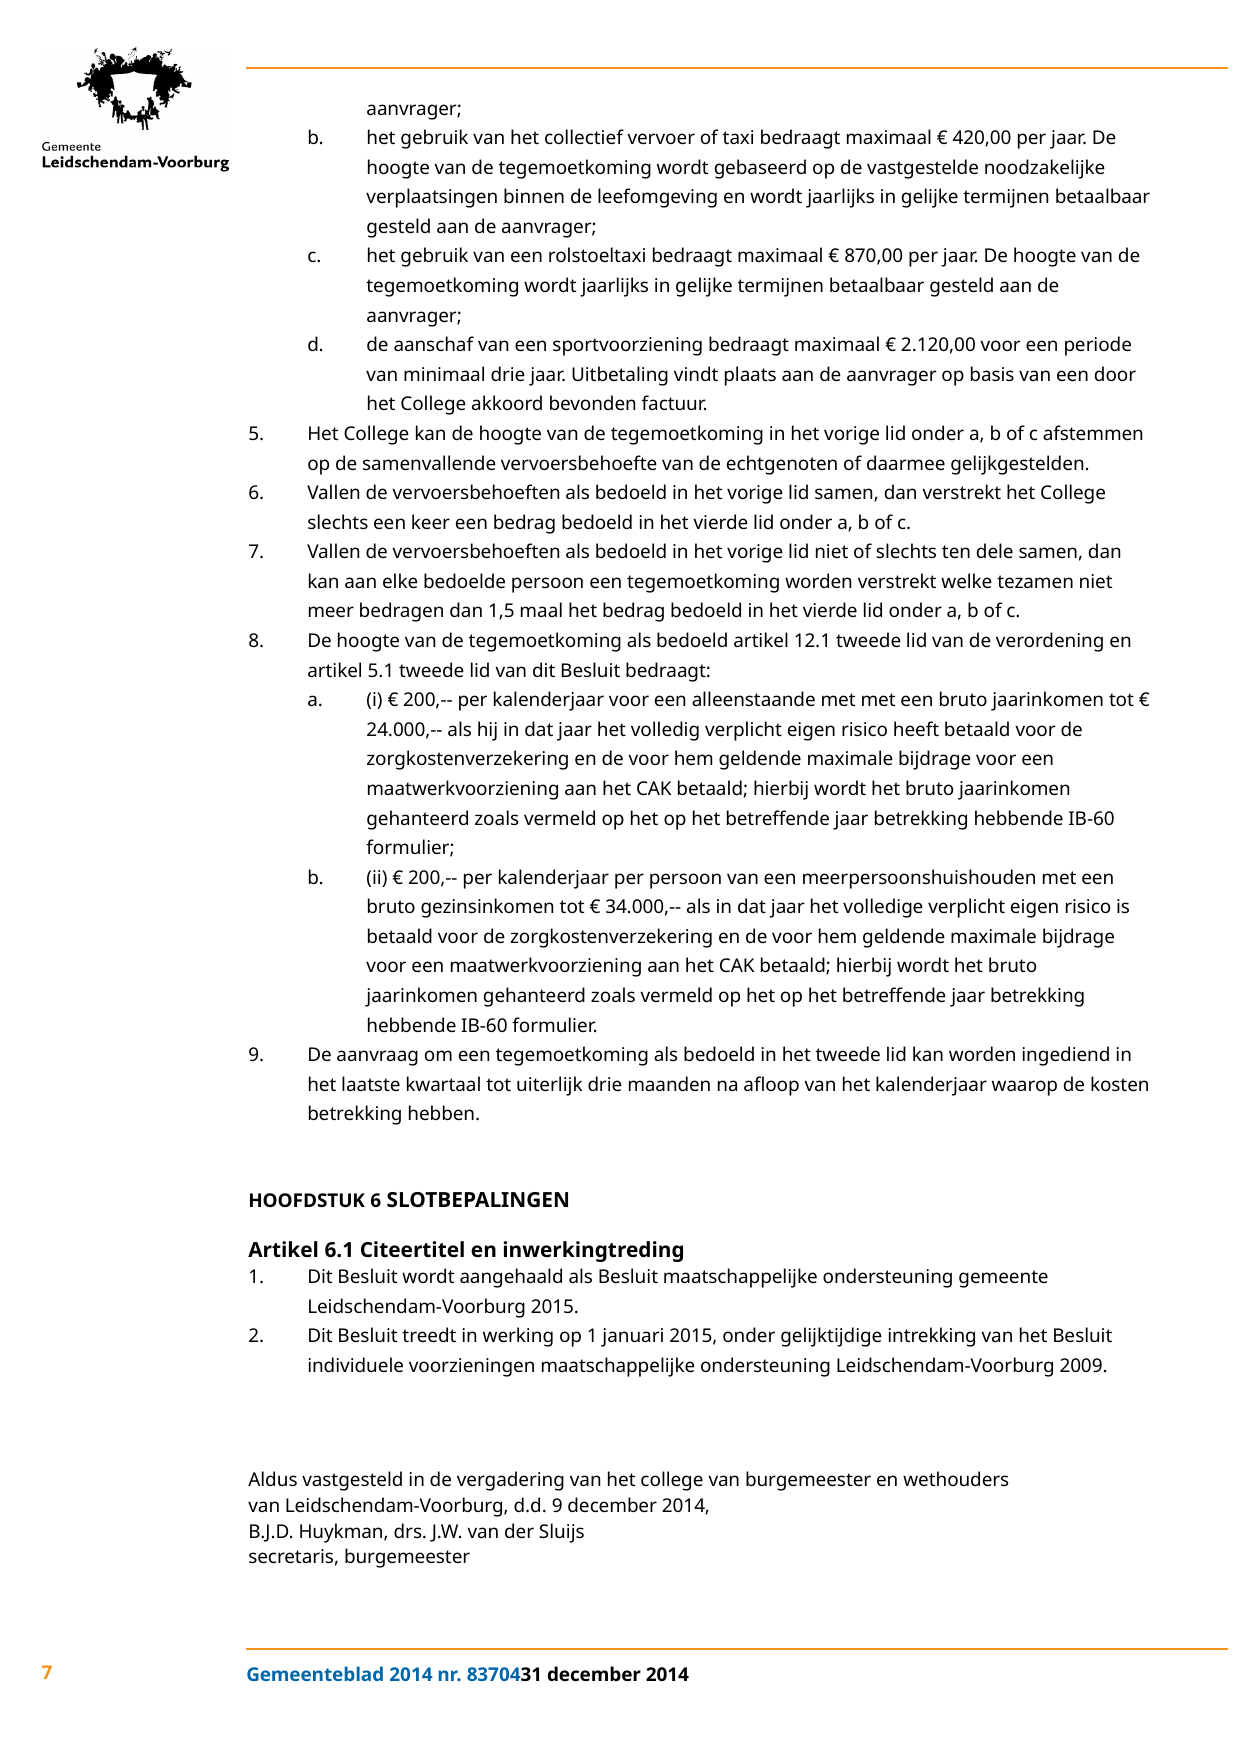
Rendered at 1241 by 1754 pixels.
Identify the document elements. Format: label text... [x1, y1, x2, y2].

list Vallen de vervoersbehoeften als bedoeld in het vorige lid samen, dan verstrekt het College slechts een keer een bedrag bedoeld in het vierde lid onder a, b of c. [248, 479, 1152, 535]
list De hoogte van de tegemoetkoming als bedoeld artikel 12.1 tweede lid van de verordening en artikel 5.1 tweede lid van dit Besluit bedraagt: [248, 627, 1152, 683]
list Dit Besluit treedt in werking op 1 januari 2015, onder gelijktijdige intrekking van het Besluit individuele voorzieningen maatschappelijke ondersteuning Leidschendam-Voorburg 2009. [248, 1322, 1152, 1378]
list (ii) € 200,-- per kalenderjaar per persoon van een meerpersoonshuishouden met een bruto gezinsinkomen tot € 34.000,-- als in dat jaar het volledige verplicht eigen risico is betaald voor de zorgkostenverzekering en de voor hem geldende maximale bijdrage voor een maatwerkvoorziening aan het CAK betaald; hierbij wordt het bruto jaarinkomen gehanteerd zoals vermeld op het op het betreffende jaar betrekking hebbende IB-60 formulier. [307, 864, 1152, 1038]
text Artikel 6.1 Citeertitel en inwerkingtreding [248, 1235, 1152, 1263]
list De aanvraag om een tegemoetkoming als bedoeld in het tweede lid kan worden ingediend in het laatste kwartaal tot uiterlijk drie maanden na afloop van het kalenderjaar waarop de kosten betrekking hebben. [248, 1041, 1152, 1126]
picture [41, 47, 231, 172]
list Het College kan de hoogte van de tegemoetkoming in het vorige lid onder a, b of c afstemmen op de samenvallende vervoersbehoefte van de echtgenoten of daarmee gelijkgestelden. [248, 420, 1152, 476]
list het gebruik van het collectief vervoer of taxi bedraagt maximaal € 420,00 per jaar. De hoogte van de tegemoetkoming wordt gebaseerd op de vastgestelde noodzakelijke verplaatsingen binnen de leefomgeving en wordt jaarlijks in gelijke termijnen betaalbaar gesteld aan de aanvrager; [307, 124, 1152, 239]
text van Leidschendam-Voorburg, d.d. 9 december 2014, [248, 1492, 1152, 1518]
list Dit Besluit wordt aangehaald als Besluit maatschappelijke ondersteuning gemeente Leidschendam-Voorburg 2015. [248, 1263, 1152, 1318]
text secretaris, burgemeester [248, 1544, 1152, 1569]
text HOOFDSTUK 6 SLOTBEPALINGEN [248, 1186, 1152, 1214]
list aanvrager; [307, 95, 1152, 121]
list het gebruik van een rolstoeltaxi bedraagt maximaal € 870,00 per jaar. De hoogte van de tegemoetkoming wordt jaarlijks in gelijke termijnen betaalbaar gesteld aan de aanvrager; [307, 243, 1152, 328]
text Aldus vastgesteld in de vergadering van het college van burgemeester en wethouders [248, 1466, 1152, 1492]
list (i) € 200,-- per kalenderjaar voor een alleenstaande met met een bruto jaarinkomen tot € 24.000,-- als hij in dat jaar het volledig verplicht eigen risico heeft betaald voor de zorgkostenverzekering en de voor hem geldende maximale bijdrage voor een maatwerkvoorziening aan het CAK betaald; hierbij wordt het bruto jaarinkomen gehanteerd zoals vermeld op het op het betreffende jaar betrekking hebbende IB-60 formulier; [307, 686, 1152, 860]
text B.J.D. Huykman, drs. J.W. van der Sluijs [248, 1518, 1152, 1544]
list Vallen de vervoersbehoeften als bedoeld in het vorige lid niet of slechts ten dele samen, dan kan aan elke bedoelde persoon een tegemoetkoming worden verstrekt welke tezamen niet meer bedragen dan 1,5 maal het bedrag bedoeld in het vierde lid onder a, b of c. [248, 538, 1152, 623]
list de aanschaf van een sportvoorziening bedraagt maximaal € 2.120,00 voor een periode van minimaal drie jaar. Uitbetaling vindt plaats aan de aanvrager op basis van een door het College akkoord bevonden factuur. [307, 331, 1152, 416]
